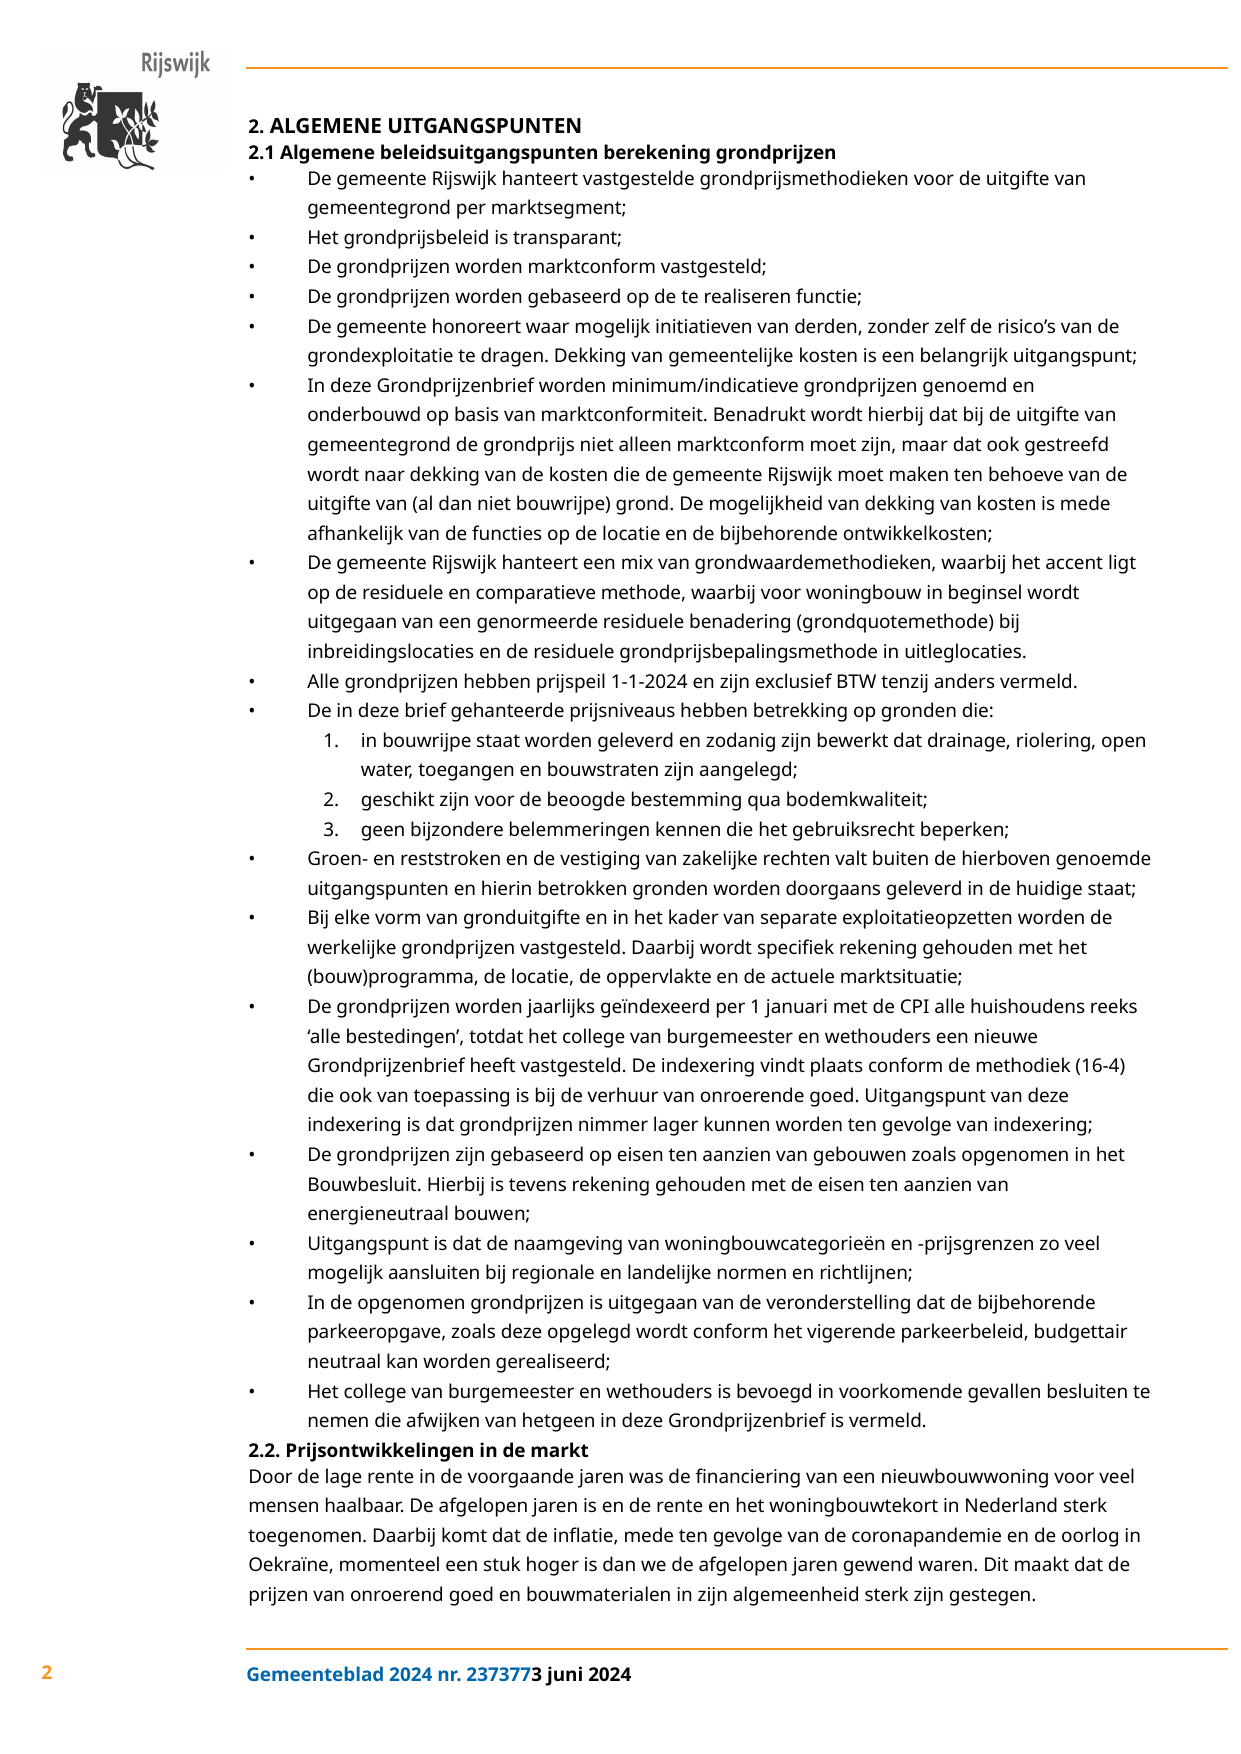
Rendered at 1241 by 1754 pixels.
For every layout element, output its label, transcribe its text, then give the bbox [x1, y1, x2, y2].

picture [41, 47, 231, 172]
text Door de lage rente in de voorgaande jaren was de financiering van een nieuwbouwwoning voor veel mensen haalbaar. De afgelopen jaren is en de rente en het woningbouwtekort in Nederland sterk toegenomen. Daarbij komt dat de inflatie, mede ten gevolge van de coronapandemie en de oorlog in Oekraïne, momenteel een stuk hoger is dan we de afgelopen jaren gewend waren. Dit maakt dat de prijzen van onroerend goed en bouwmaterialen in zijn algemeenheid sterk zijn gestegen. [248, 1463, 1152, 1607]
list Alle grondprijzen hebben prijspeil 1-1-2024 en zijn exclusief BTW tenzij anders vermeld. [248, 668, 1152, 694]
list in bouwrijpe staat worden geleverd en zodanig zijn bewerkt dat drainage, riolering, open water, toegangen en bouwstraten zijn aangelegd; [323, 727, 1152, 782]
list De gemeente Rijswijk hanteert vastgestelde grondprijsmethodieken voor de uitgifte van gemeentegrond per marktsegment; [248, 165, 1152, 220]
list geschikt zijn voor de beoogde bestemming qua bodemkwaliteit; [323, 786, 1152, 812]
list De grondprijzen worden jaarlijks geïndexeerd per 1 januari met de CPI alle huishoudens reeks ‘alle bestedingen’, totdat het college van burgemeester en wethouders een nieuwe Grondprijzenbrief heeft vastgesteld. De indexering vindt plaats conform de methodiek (16-4) die ook van toepassing is bij de verhuur van onroerende goed. Uitgangspunt van deze indexering is dat grondprijzen nimmer lager kunnen worden ten gevolge van indexering; [248, 993, 1152, 1137]
text 2.1 Algemene beleidsuitgangspunten berekening grondprijzen [248, 139, 1152, 165]
list In de opgenomen grondprijzen is uitgegaan van de veronderstelling dat de bijbehorende parkeeropgave, zoals deze opgelegd wordt conform het vigerende parkeerbeleid, budgettair neutraal kan worden gerealiseerd; [248, 1289, 1152, 1374]
list Het college van burgemeester en wethouders is bevoegd in voorkomende gevallen besluiten te nemen die afwijken van hetgeen in deze Grondprijzenbrief is vermeld. [248, 1378, 1152, 1433]
list Bij elke vorm van gronduitgifte en in het kader van separate exploitatieopzetten worden de werkelijke grondprijzen vastgesteld. Daarbij wordt specifiek rekening gehouden met het (bouw)programma, de locatie, de oppervlakte en de actuele marktsituatie; [248, 904, 1152, 989]
text 2. ALGEMENE UITGANGSPUNTEN [248, 111, 1152, 139]
list De grondprijzen worden gebaseerd op de te realiseren functie; [248, 283, 1152, 309]
list Uitgangspunt is dat de naamgeving van woningbouwcategorieën en -prijsgrenzen zo veel mogelijk aansluiten bij regionale en landelijke normen en richtlijnen; [248, 1230, 1152, 1285]
list De gemeente Rijswijk hanteert een mix van grondwaardemethodieken, waarbij het accent ligt op de residuele en comparatieve methode, waarbij voor woningbouw in beginsel wordt uitgegaan van een genormeerde residuele benadering (grondquotemethode) bij inbreidingslocaties en de residuele grondprijsbepalingsmethode in uitleglocaties. [248, 549, 1152, 664]
list geen bijzondere belemmeringen kennen die het gebruiksrecht beperken; [323, 816, 1152, 842]
list De grondprijzen zijn gebaseerd op eisen ten aanzien van gebouwen zoals opgenomen in het Bouwbesluit. Hierbij is tevens rekening gehouden met de eisen ten aanzien van energieneutraal bouwen; [248, 1141, 1152, 1226]
list De in deze brief gehanteerde prijsniveaus hebben betrekking op gronden die: [248, 697, 1152, 723]
text 2.2. Prijsontwikkelingen in de markt [248, 1437, 1152, 1463]
list De gemeente honoreert waar mogelijk initiatieven van derden, zonder zelf de risico’s van de grondexploitatie te dragen. Dekking van gemeentelijke kosten is een belangrijk uitgangspunt; [248, 313, 1152, 368]
list Het grondprijsbeleid is transparant; [248, 224, 1152, 250]
list Groen- en reststroken en de vestiging van zakelijke rechten valt buiten de hierboven genoemde uitgangspunten en hierin betrokken gronden worden doorgaans geleverd in de huidige staat; [248, 845, 1152, 901]
list In deze Grondprijzenbrief worden minimum/indicatieve grondprijzen genoemd en onderbouwd op basis van marktconformiteit. Benadrukt wordt hierbij dat bij de uitgifte van gemeentegrond de grondprijs niet alleen marktconform moet zijn, maar dat ook gestreefd wordt naar dekking van de kosten die de gemeente Rijswijk moet maken ten behoeve van de uitgifte van (al dan niet bouwrijpe) grond. De mogelijkheid van dekking van kosten is mede afhankelijk van de functies op de locatie en de bijbehorende ontwikkelkosten; [248, 372, 1152, 546]
list De grondprijzen worden marktconform vastgesteld; [248, 254, 1152, 279]
